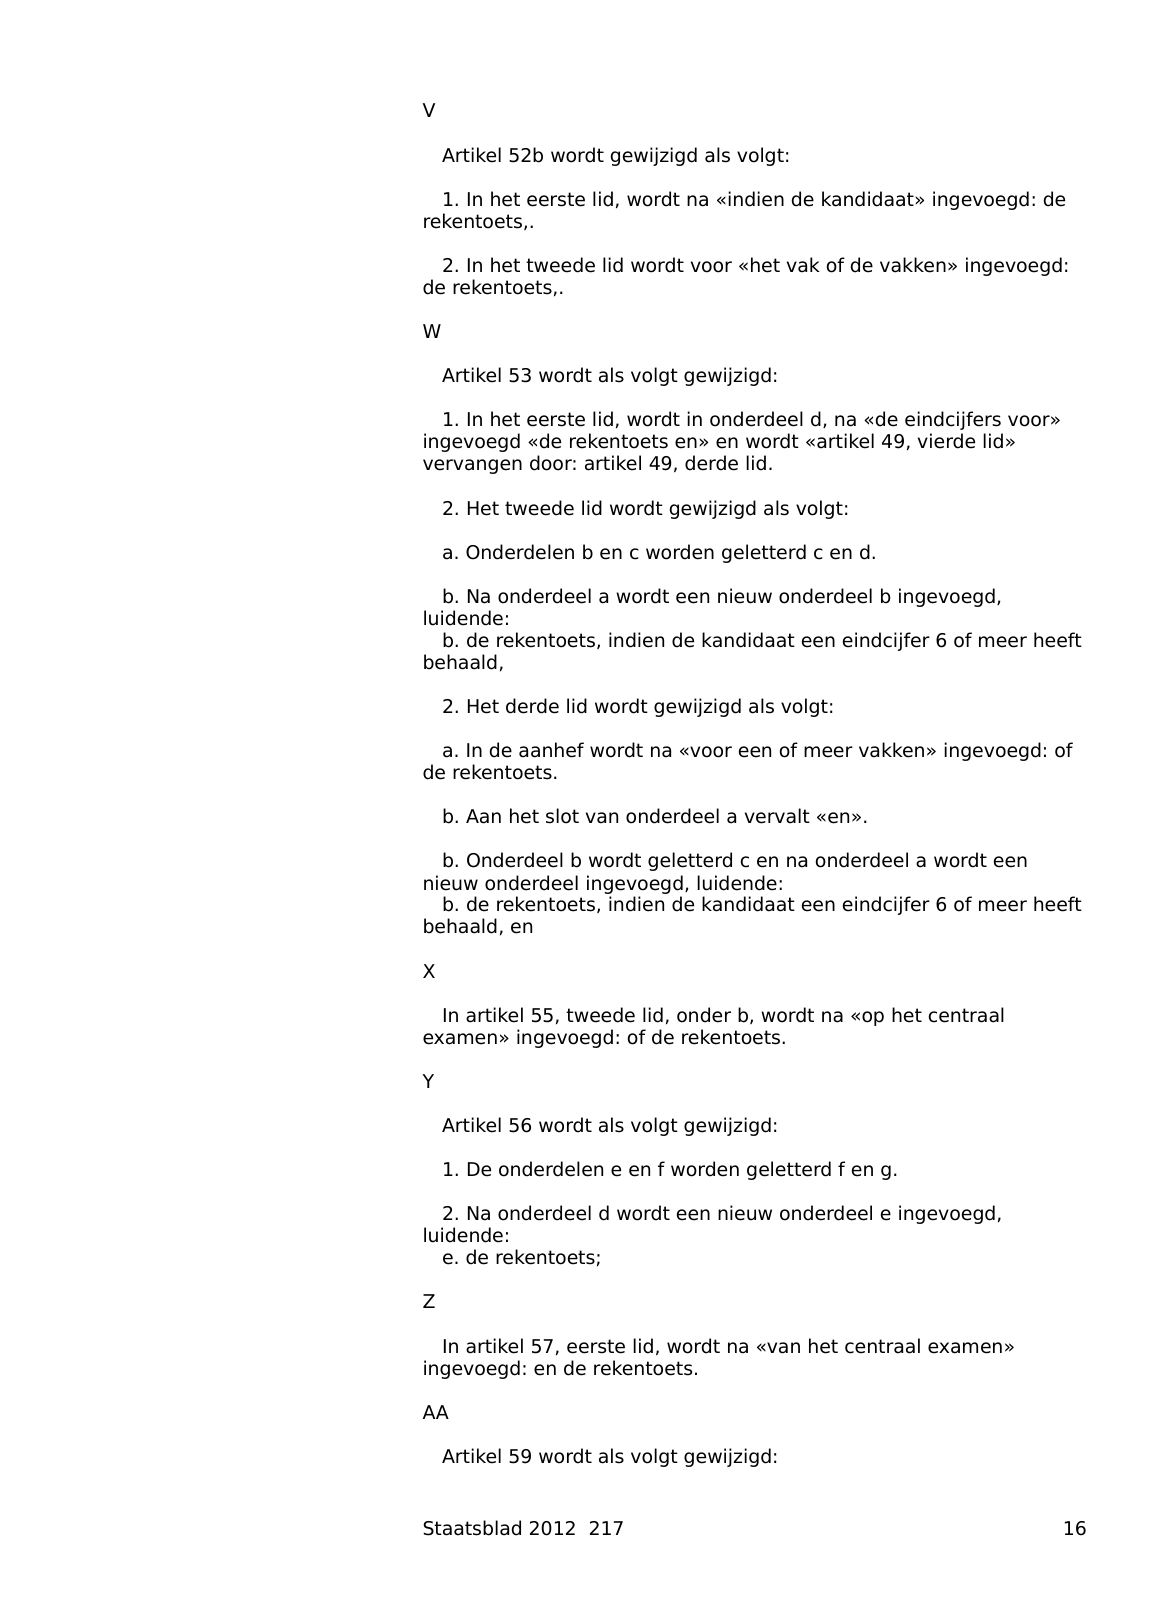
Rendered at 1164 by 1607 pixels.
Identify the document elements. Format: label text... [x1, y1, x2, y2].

text In artikel 57, eerste lid, wordt na «van het centraal examen» ingevoegd: en de rekentoets. [422, 1336, 1087, 1379]
text b. de rekentoets, indien de kandidaat een eindcijfer 6 of meer heeft behaald, [422, 630, 1087, 674]
text 2. Het tweede lid wordt gewijzigd als volgt: [422, 497, 1087, 519]
text b. Onderdeel b wordt geletterd c en na onderdeel a wordt een nieuw onderdeel ingevoegd, luidende: [422, 850, 1087, 894]
text W [422, 321, 1087, 343]
text 1. In het eerste lid, wordt na «indien de kandidaat» ingevoegd: de rekentoets,. [422, 189, 1087, 233]
text b. Na onderdeel a wordt een nieuw onderdeel b ingevoegd, luidende: [422, 586, 1087, 630]
text Artikel 56 wordt als volgt gewijzigd: [422, 1115, 1087, 1137]
text Artikel 53 wordt als volgt gewijzigd: [422, 365, 1087, 387]
text a. In de aanhef wordt na «voor een of meer vakken» ingevoegd: of de rekentoets. [422, 740, 1087, 784]
text In artikel 55, tweede lid, onder b, wordt na «op het centraal examen» ingevoegd: of de rekentoets. [422, 1005, 1087, 1049]
text Y [422, 1071, 1087, 1093]
text a. Onderdelen b en c worden geletterd c en d. [422, 542, 1087, 564]
text Z [422, 1291, 1087, 1313]
text b. de rekentoets, indien de kandidaat een eindcijfer 6 of meer heeft behaald, en [422, 894, 1087, 938]
text b. Aan het slot van onderdeel a vervalt «en». [422, 806, 1087, 828]
text Artikel 52b wordt gewijzigd als volgt: [422, 144, 1087, 167]
text 1. In het eerste lid, wordt in onderdeel d, na «de eindcijfers voor» ingevoegd «de rekentoets en» en wordt «artikel 49, vierde lid» vervangen door: artikel 49, derde lid. [422, 409, 1087, 475]
text 2. Na onderdeel d wordt een nieuw onderdeel e ingevoegd, luidende: [422, 1203, 1087, 1247]
text 2. Het derde lid wordt gewijzigd als volgt: [422, 696, 1087, 718]
text e. de rekentoets; [422, 1247, 1087, 1269]
text AA [422, 1402, 1087, 1424]
text Artikel 59 wordt als volgt gewijzigd: [422, 1446, 1087, 1468]
text 2. In het tweede lid wordt voor «het vak of de vakken» ingevoegd: de rekentoets,. [422, 255, 1087, 299]
text V [422, 100, 1087, 122]
text X [422, 961, 1087, 982]
text 1. De onderdelen e en f worden geletterd f en g. [422, 1159, 1087, 1181]
